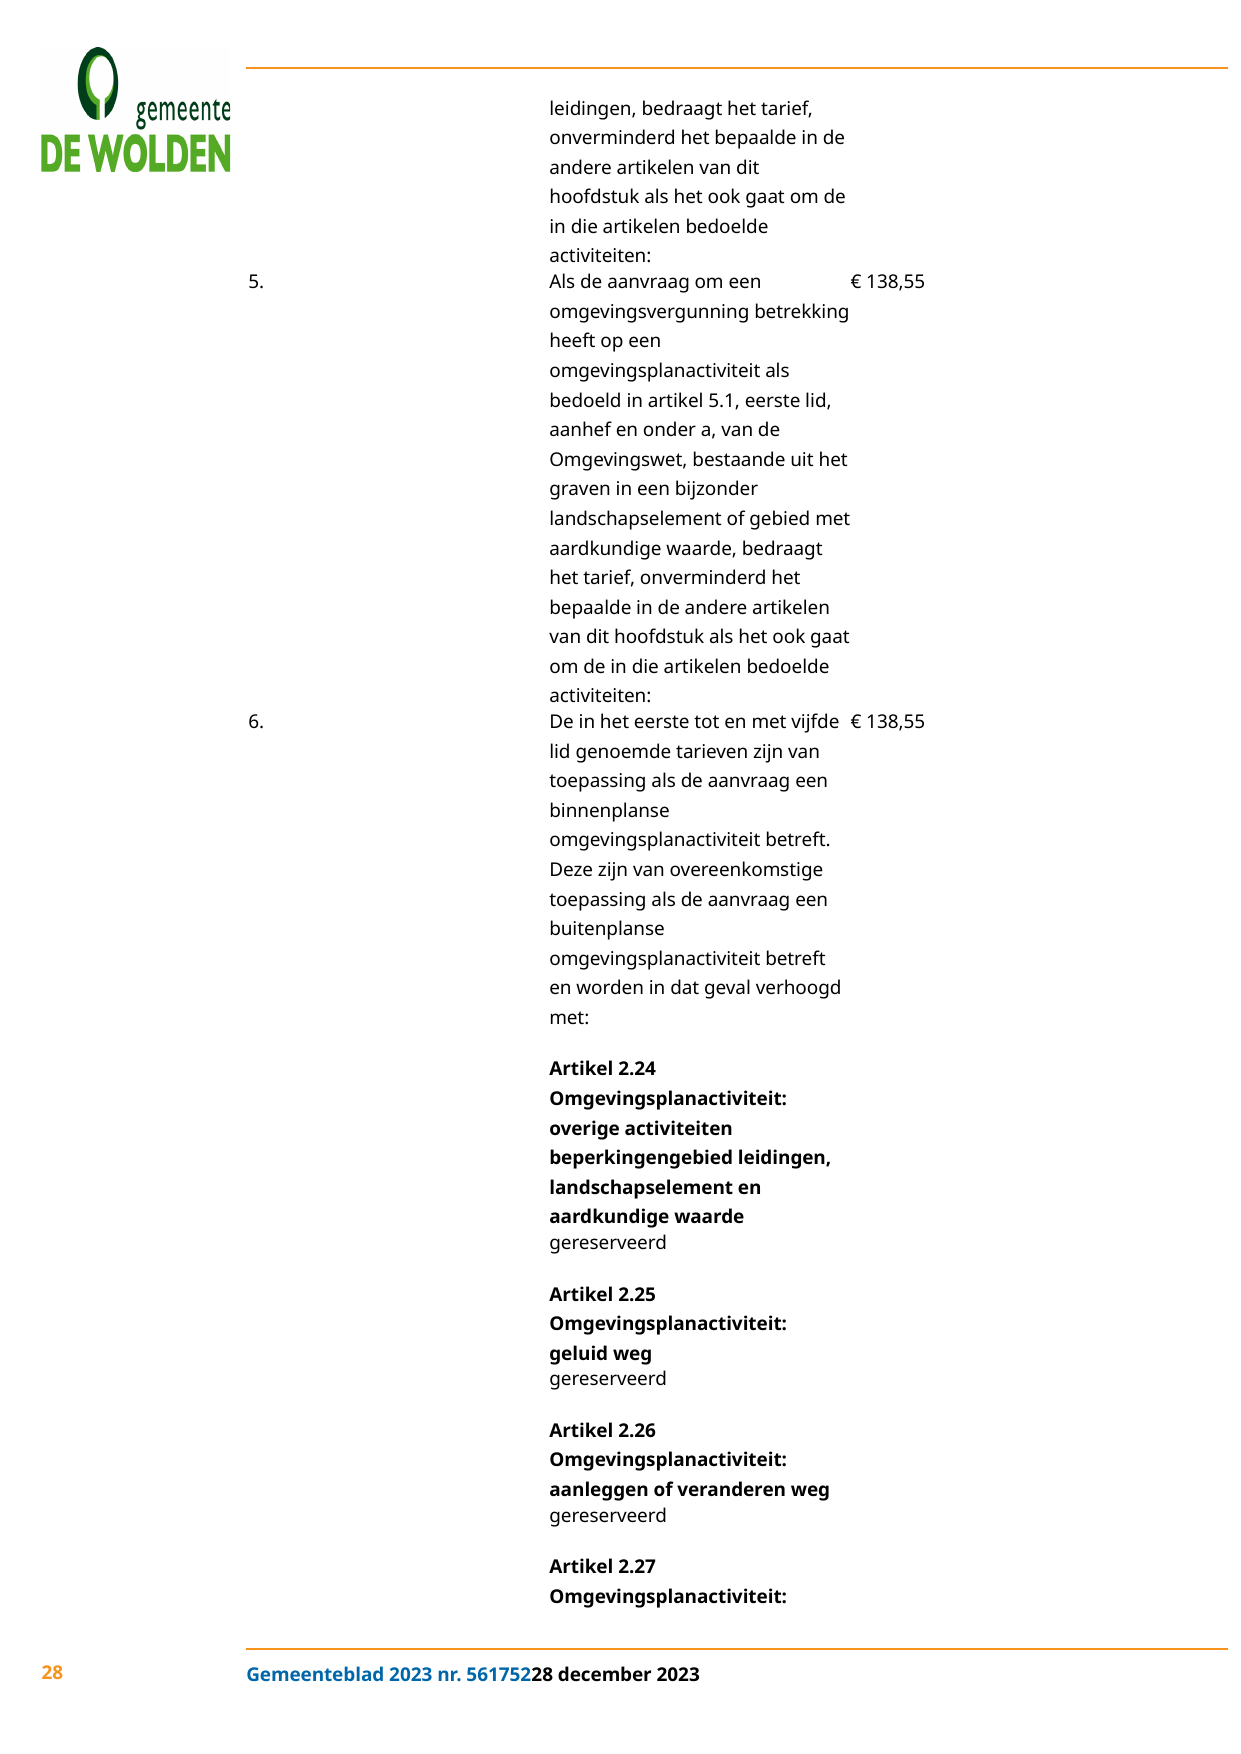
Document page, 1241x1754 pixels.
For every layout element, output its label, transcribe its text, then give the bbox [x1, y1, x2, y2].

table_cell [850, 1391, 1152, 1417]
table_cell [248, 1391, 549, 1417]
table_cell [549, 1391, 850, 1417]
table_cell [248, 1255, 549, 1281]
table_cell [549, 1255, 850, 1281]
table_cell gereserveerd [549, 1502, 850, 1528]
table_cell [248, 1229, 549, 1255]
table_cell [248, 1502, 549, 1528]
table_cell [248, 1281, 549, 1366]
table_cell [850, 1528, 1152, 1553]
table_cell [850, 1229, 1152, 1255]
table_cell [248, 1030, 549, 1056]
table_cell [549, 1528, 850, 1553]
table_cell Artikel 2.25 Omgevingsplanactiviteit: geluid weg [549, 1281, 850, 1366]
table_cell De in het eerste tot en met vijfde lid genoemde tarieven zijn van toepassing als de aanvraag een binnenplanse omgevingsplanactiviteit betreft. Deze zijn van overeenkomstige toepassing als de aanvraag een buitenplanse omgevingsplanactiviteit betreft en worden in dat geval verhoogd met: [549, 708, 850, 1030]
table_cell [850, 1056, 1152, 1229]
table_cell 5. [248, 269, 549, 708]
table_cell [850, 1502, 1152, 1528]
table_cell € 138,55 [850, 708, 1152, 1030]
table_cell [248, 1056, 549, 1229]
table_cell [248, 95, 549, 268]
table_cell [248, 1417, 549, 1502]
table_cell Artikel 2.26 Omgevingsplanactiviteit: aanleggen of veranderen weg [549, 1417, 850, 1502]
table_cell [850, 95, 1152, 268]
table_cell [850, 1554, 1152, 1609]
table_cell [248, 1528, 549, 1553]
table_cell [850, 1366, 1152, 1391]
table_cell Artikel 2.24 Omgevingsplanactiviteit: overige activiteiten beperkingengebied leidingen, landschapselement en aardkundige waarde [549, 1056, 850, 1229]
table_cell Artikel 2.27 Omgevingsplanactiviteit: [549, 1554, 850, 1609]
table_cell [850, 1417, 1152, 1502]
table_cell gereserveerd [549, 1366, 850, 1391]
table_cell [850, 1281, 1152, 1366]
picture [41, 47, 231, 172]
table_cell 6. [248, 708, 549, 1030]
table_cell [549, 1030, 850, 1056]
table_cell € 138,55 [850, 269, 1152, 708]
table_cell Als de aanvraag om een omgevingsvergunning betrekking heeft op een omgevingsplanactiviteit als bedoeld in artikel 5.1, eerste lid, aanhef en onder a, van de Omgevingswet, bestaande uit het graven in een bijzonder landschapselement of gebied met aardkundige waarde, bedraagt het tarief, onverminderd het bepaalde in de andere artikelen van dit hoofdstuk als het ook gaat om de in die artikelen bedoelde activiteiten: [549, 269, 850, 708]
table_cell [850, 1030, 1152, 1056]
table_cell [850, 1255, 1152, 1281]
table_cell gereserveerd [549, 1229, 850, 1255]
table_cell [248, 1554, 549, 1609]
table_cell [248, 1366, 549, 1391]
table_cell leidingen, bedraagt het tarief, onverminderd het bepaalde in de andere artikelen van dit hoofdstuk als het ook gaat om de in die artikelen bedoelde activiteiten: [549, 95, 850, 268]
